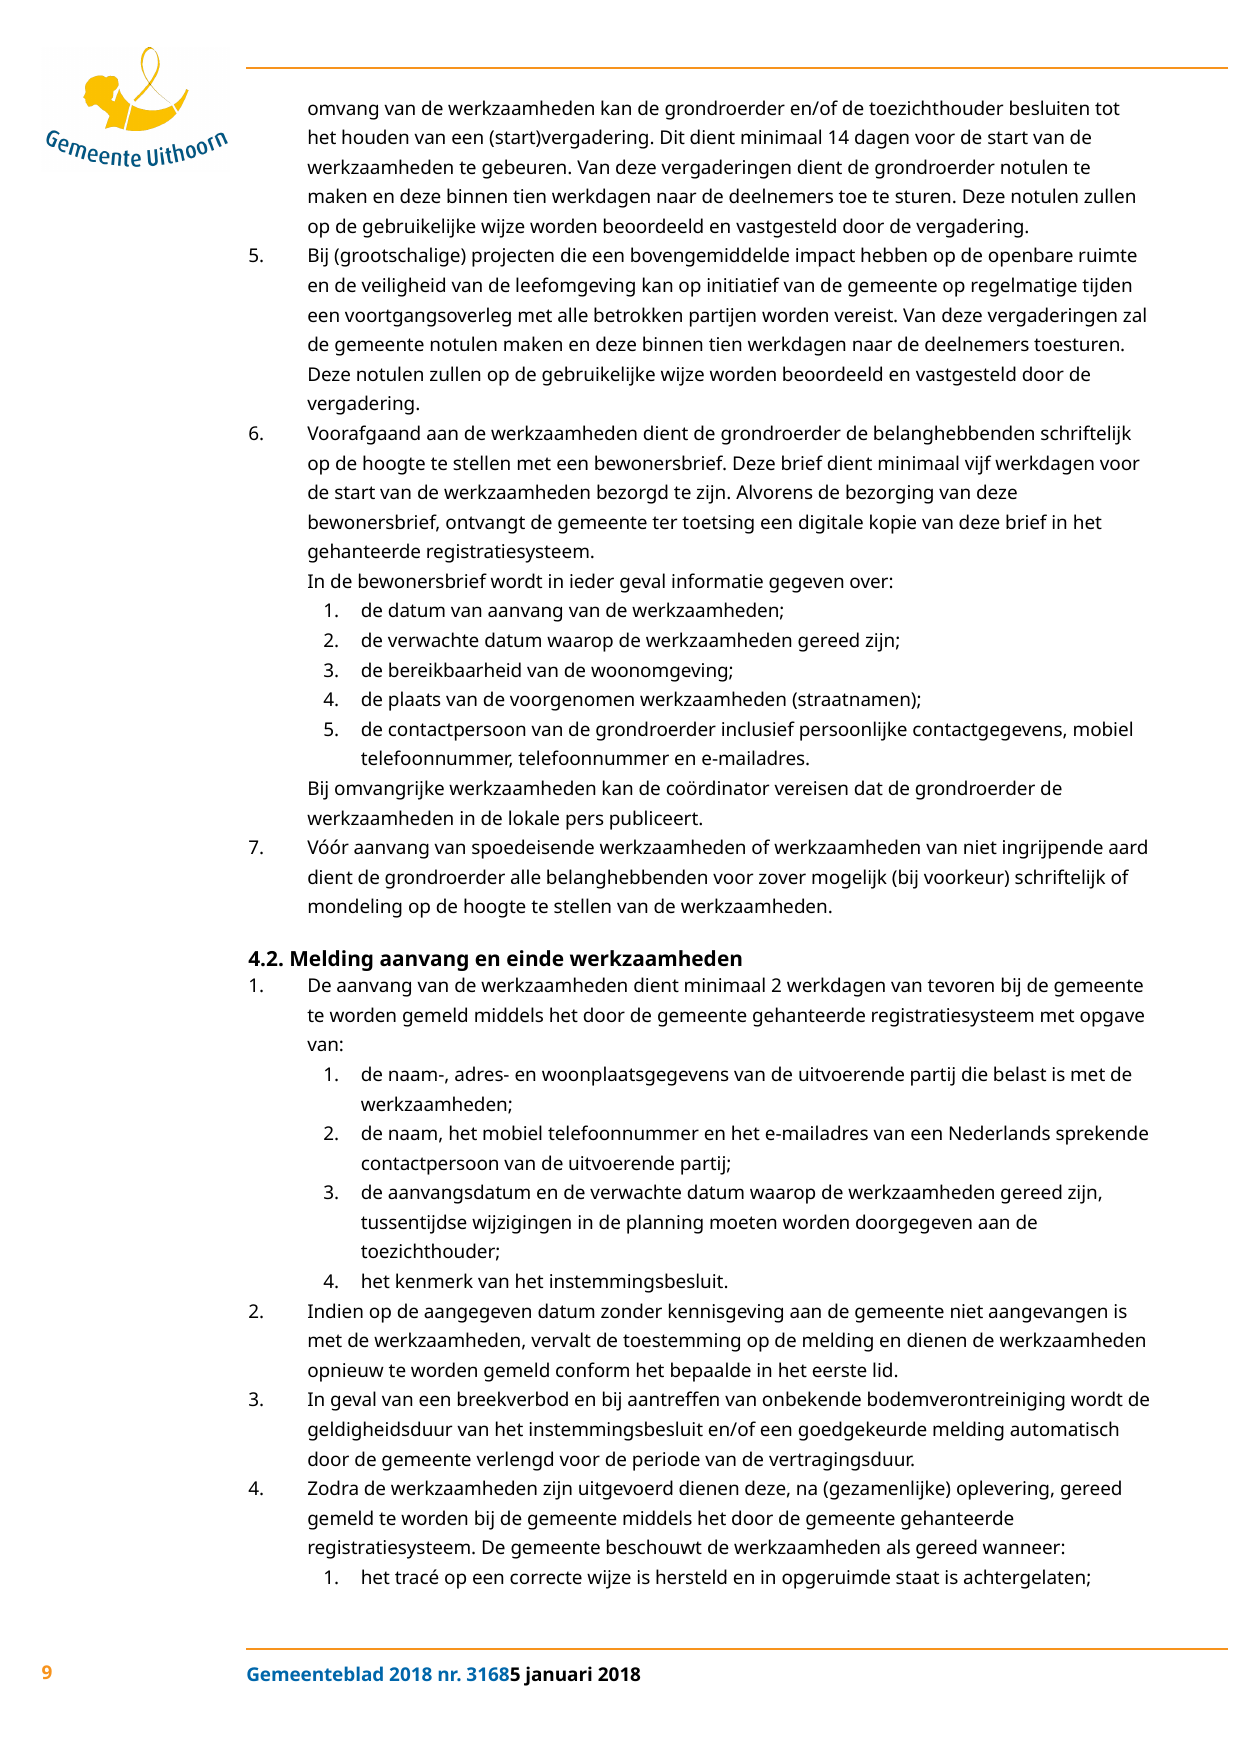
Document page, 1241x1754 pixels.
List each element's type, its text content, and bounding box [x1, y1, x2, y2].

list omvang van de werkzaamheden kan de grondroerder en/of de toezichthouder besluiten tot het houden van een (start)vergadering. Dit dient minimaal 14 dagen voor de start van de werkzaamheden te gebeuren. Van deze vergaderingen dient de grondroerder notulen te maken en deze binnen tien werkdagen naar de deelnemers toe te sturen. Deze notulen zullen op de gebruikelijke wijze worden beoordeeld en vastgesteld door de vergadering. [248, 95, 1152, 239]
list de verwachte datum waarop de werkzaamheden gereed zijn; [323, 627, 1152, 653]
picture [41, 47, 231, 172]
list de naam-, adres- en woonplaatsgegevens van de uitvoerende partij die belast is met de werkzaamheden; [323, 1061, 1152, 1116]
list De aanvang van de werkzaamheden dient minimaal 2 werkdagen van tevoren bij de gemeente te worden gemeld middels het door de gemeente gehanteerde registratiesysteem met opgave van: [248, 972, 1152, 1057]
list Voorafgaand aan de werkzaamheden dient de grondroerder de belanghebbenden schriftelijk op de hoogte te stellen met een bewonersbrief. Deze brief dient minimaal vijf werkdagen voor de start van de werkzaamheden bezorgd te zijn. Alvorens de bezorging van deze bewonersbrief, ontvangt de gemeente ter toetsing een digitale kopie van deze brief in het gehanteerde registratiesysteem. [248, 420, 1152, 564]
list Indien op de aangegeven datum zonder kennisgeving aan de gemeente niet aangevangen is met de werkzaamheden, vervalt de toestemming op de melding en dienen de werkzaamheden opnieuw te worden gemeld conform het bepaalde in het eerste lid. [248, 1298, 1152, 1383]
list de datum van aanvang van de werkzaamheden; [323, 598, 1152, 623]
list In geval van een breekverbod en bij aantreffen van onbekende bodemverontreiniging wordt de geldigheidsduur van het instemmingsbesluit en/of een goedgekeurde melding automatisch door de gemeente verlengd voor de periode van de vertragingsduur. [248, 1387, 1152, 1471]
list de aanvangsdatum en de verwachte datum waarop de werkzaamheden gereed zijn, tussentijdse wijzigingen in de planning moeten worden doorgegeven aan de toezichthouder; [323, 1179, 1152, 1264]
list Bij omvangrijke werkzaamheden kan de coördinator vereisen dat de grondroerder de werkzaamheden in de lokale pers publiceert. [248, 775, 1152, 831]
list Zodra de werkzaamheden zijn uitgevoerd dienen deze, na (gezamenlijke) oplevering, gereed gemeld te worden bij de gemeente middels het door de gemeente gehanteerde registratiesysteem. De gemeente beschouwt de werkzaamheden als gereed wanneer: [248, 1475, 1152, 1560]
list de plaats van de voorgenomen werkzaamheden (straatnamen); [323, 686, 1152, 712]
list de contactpersoon van de grondroerder inclusief persoonlijke contactgegevens, mobiel telefoonnummer, telefoonnummer en e-mailadres. [323, 716, 1152, 771]
list het tracé op een correcte wijze is hersteld en in opgeruimde staat is achtergelaten; [323, 1564, 1152, 1590]
list de bereikbaarheid van de woonomgeving; [323, 657, 1152, 683]
list het kenmerk van het instemmingsbesluit. [323, 1268, 1152, 1294]
list In de bewonersbrief wordt in ieder geval informatie gegeven over: [248, 568, 1152, 594]
list Vóór aanvang van spoedeisende werkzaamheden of werkzaamheden van niet ingrijpende aard dient de grondroerder alle belanghebbenden voor zover mogelijk (bij voorkeur) schriftelijk of mondeling op de hoogte te stellen van de werkzaamheden. [248, 834, 1152, 919]
list Bij (grootschalige) projecten die een bovengemiddelde impact hebben op de openbare ruimte en de veiligheid van de leefomgeving kan op initiatief van de gemeente op regelmatige tijden een voortgangsoverleg met alle betrokken partijen worden vereist. Van deze vergaderingen zal de gemeente notulen maken en deze binnen tien werkdagen naar de deelnemers toesturen. Deze notulen zullen op de gebruikelijke wijze worden beoordeeld en vastgesteld door de vergadering. [248, 243, 1152, 416]
text 4.2. Melding aanvang en einde werkzaamheden [248, 944, 1152, 972]
list de naam, het mobiel telefoonnummer en het e-mailadres van een Nederlands sprekende contactpersoon van de uitvoerende partij; [323, 1120, 1152, 1176]
